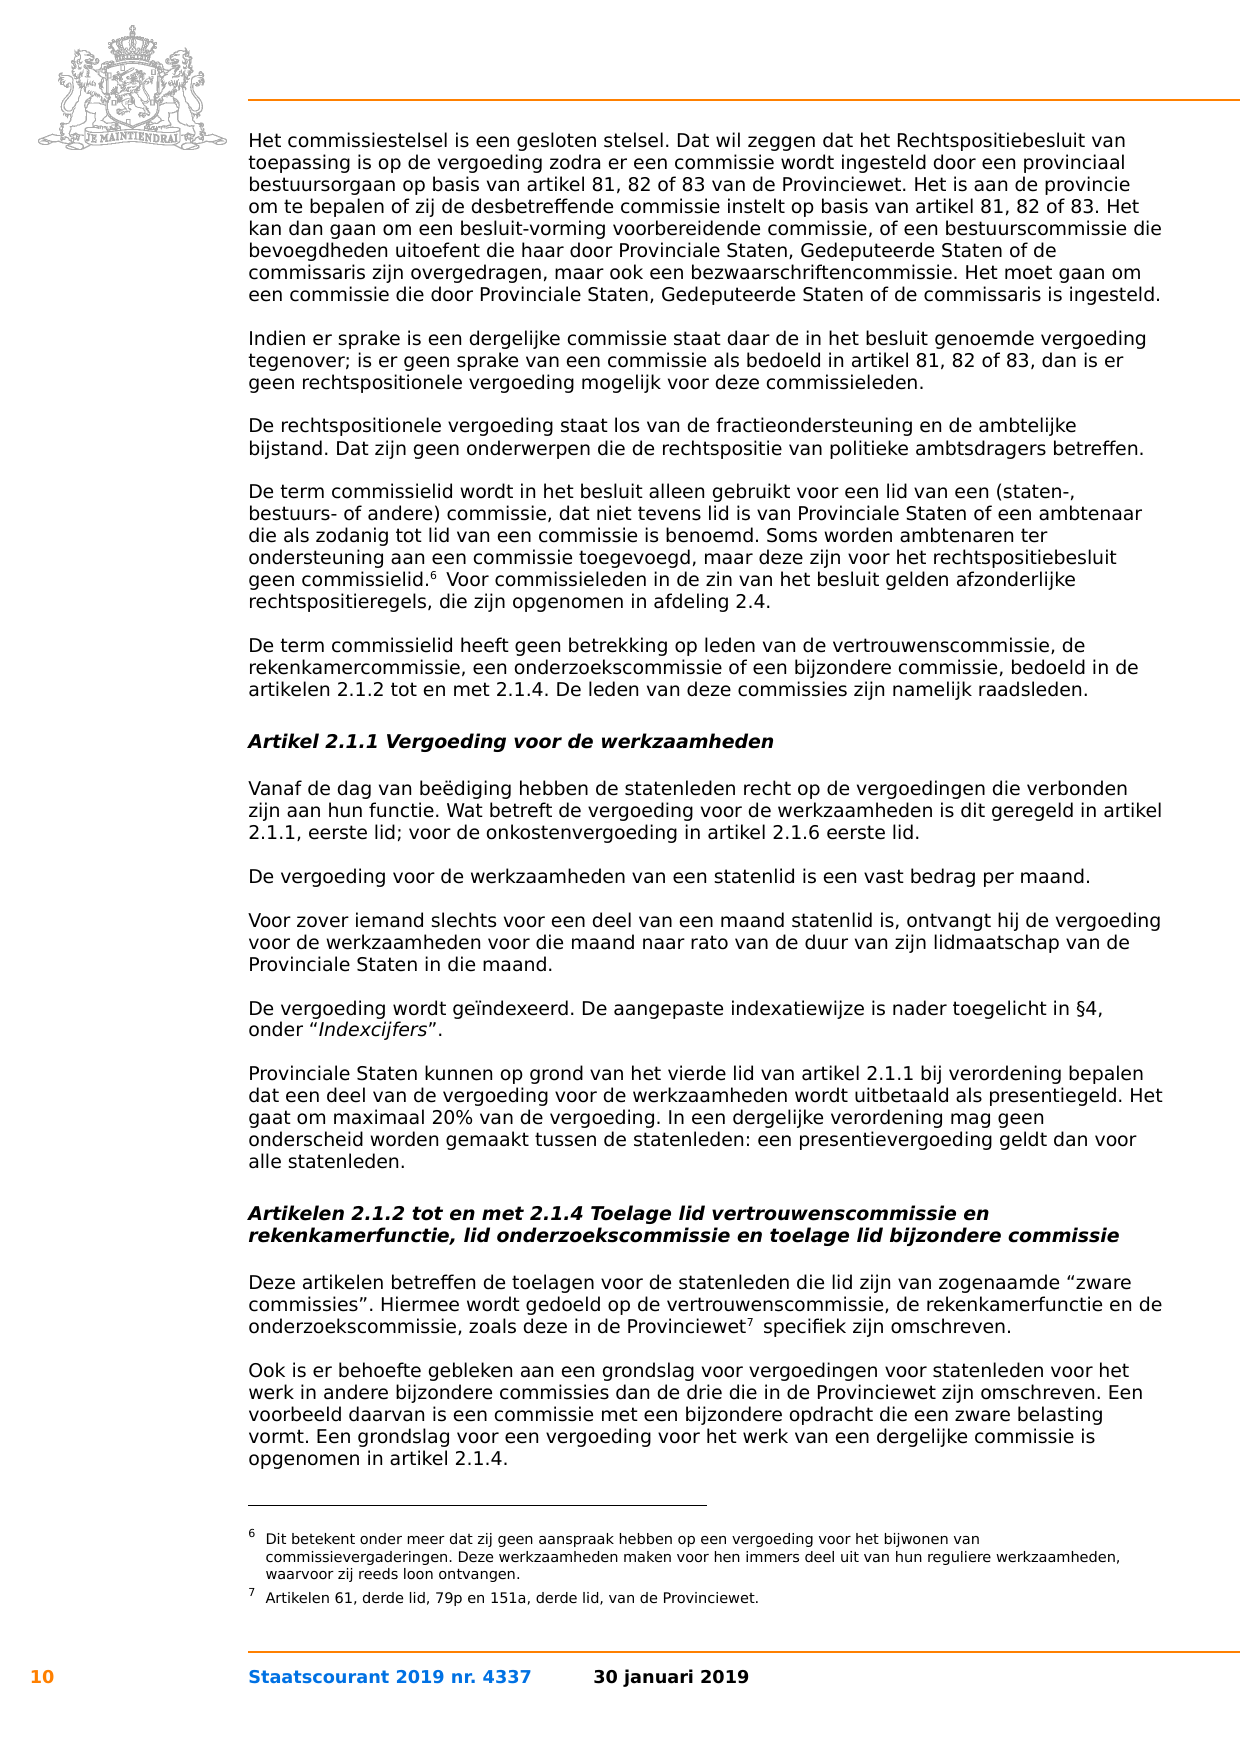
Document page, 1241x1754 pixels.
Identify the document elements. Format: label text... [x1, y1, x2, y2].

text Artikelen 61, derde lid, 79p en 151a, derde lid, van de Provinciewet. [248, 1586, 1163, 1608]
text Indien er sprake is een dergelijke commissie staat daar de in het besluit genoemde vergoeding tegenover; is er geen sprake van een commissie als bedoeld in artikel 81, 82 of 83, dan is er geen rechtspositionele vergoeding mogelijk voor deze commissieleden. [248, 328, 1163, 393]
subtitle Artikelen 2.1.2 tot en met 2.1.4 Toelage lid vertrouwenscommissie en rekenkamerfunctie, lid onderzoekscommissie en toelage lid bijzondere commissie [248, 1203, 1163, 1247]
text Deze artikelen betreffen de toelagen voor de statenleden die lid zijn van zogenaamde “zware commissies”. Hiermee wordt gedoeld op de vertrouwenscommissie, de rekenkamerfunctie en de onderzoekscommissie, zoals deze in de Provinciewet specifiek zijn omschreven. [248, 1272, 1163, 1338]
text De term commissielid heeft geen betrekking op leden van de vertrouwenscommissie, de rekenkamercommissie, een onderzoekscommissie of een bijzondere commissie, bedoeld in de artikelen 2.1.2 tot en met 2.1.4. De leden van deze commissies zijn namelijk raadsleden. [248, 635, 1163, 701]
subtitle Artikel 2.1.1 Vergoeding voor de werkzaamheden [248, 731, 1163, 753]
text De term commissielid wordt in het besluit alleen gebruikt voor een lid van een (staten-, bestuurs- of andere) commissie, dat niet tevens lid is van Provinciale Staten of een ambtenaar die als zodanig tot lid van een commissie is benoemd. Soms worden ambtenaren ter ondersteuning aan een commissie toegevoegd, maar deze zijn voor het rechtspositiebesluit geen commissielid. Voor commissieleden in de zin van het besluit gelden afzonderlijke rechtspositieregels, die zijn opgenomen in afdeling 2.4. [248, 481, 1163, 613]
text Dit betekent onder meer dat zij geen aanspraak hebben op een vergoeding voor het bijwonen van commissievergaderingen. Deze werkzaamheden maken voor hen immers deel uit van hun reguliere werkzaamheden, waarvoor zij reeds loon ontvangen. [248, 1527, 1163, 1583]
text Ook is er behoefte gebleken aan een grondslag voor vergoedingen voor statenleden voor het werk in andere bijzondere commissies dan de drie die in de Provinciewet zijn omschreven. Een voorbeeld daarvan is een commissie met een bijzondere opdracht die een zware belasting vormt. Een grondslag voor een vergoeding voor het werk van een dergelijke commissie is opgenomen in artikel 2.1.4. [248, 1360, 1163, 1470]
text De rechtspositionele vergoeding staat los van de fractieondersteuning en de ambtelijke bijstand. Dat zijn geen onderwerpen die de rechtspositie van politieke ambtsdragers betreffen. [248, 415, 1163, 459]
picture [38, 25, 227, 150]
text Voor zover iemand slechts voor een deel van een maand statenlid is, ontvangt hij de vergoeding voor de werkzaamheden voor die maand naar rato van de duur van zijn lidmaatschap van de Provinciale Staten in die maand. [248, 909, 1163, 976]
text Provinciale Staten kunnen op grond van het vierde lid van artikel 2.1.1 bij verordening bepalen dat een deel van de vergoeding voor de werkzaamheden wordt uitbetaald als presentiegeld. Het gaat om maximaal 20% van de vergoeding. In een dergelijke verordening mag geen onderscheid worden gemaakt tussen de statenleden: een presentievergoeding geldt dan voor alle statenleden. [248, 1063, 1163, 1173]
text De vergoeding voor de werkzaamheden van een statenlid is een vast bedrag per maand. [248, 866, 1163, 888]
text Het commissiestelsel is een gesloten stelsel. Dat wil zeggen dat het Rechtspositiebesluit van toepassing is op de vergoeding zodra er een commissie wordt ingesteld door een provinciaal bestuursorgaan op basis van artikel 81, 82 of 83 van de Provinciewet. Het is aan de provincie om te bepalen of zij de desbetreffende commissie instelt op basis van artikel 81, 82 of 83. Het kan dan gaan om een besluit-vorming voorbereidende commissie, of een bestuurscommissie die bevoegdheden uitoefent die haar door Provinciale Staten, Gedeputeerde Staten of de commissaris zijn overgedragen, maar ook een bezwaarschriftencommissie. Het moet gaan om een commissie die door Provinciale Staten, Gedeputeerde Staten of de commissaris is ingesteld. [248, 130, 1163, 306]
text Vanaf de dag van beëdiging hebben de statenleden recht op de vergoedingen die verbonden zijn aan hun functie. Wat betreft de vergoeding voor de werkzaamheden is dit geregeld in artikel 2.1.1, eerste lid; voor de onkostenvergoeding in artikel 2.1.6 eerste lid. [248, 778, 1163, 844]
text De vergoeding wordt geïndexeerd. De aangepaste indexatiewijze is nader toegelicht in §4, onder “Indexcijfers”. [248, 997, 1163, 1041]
